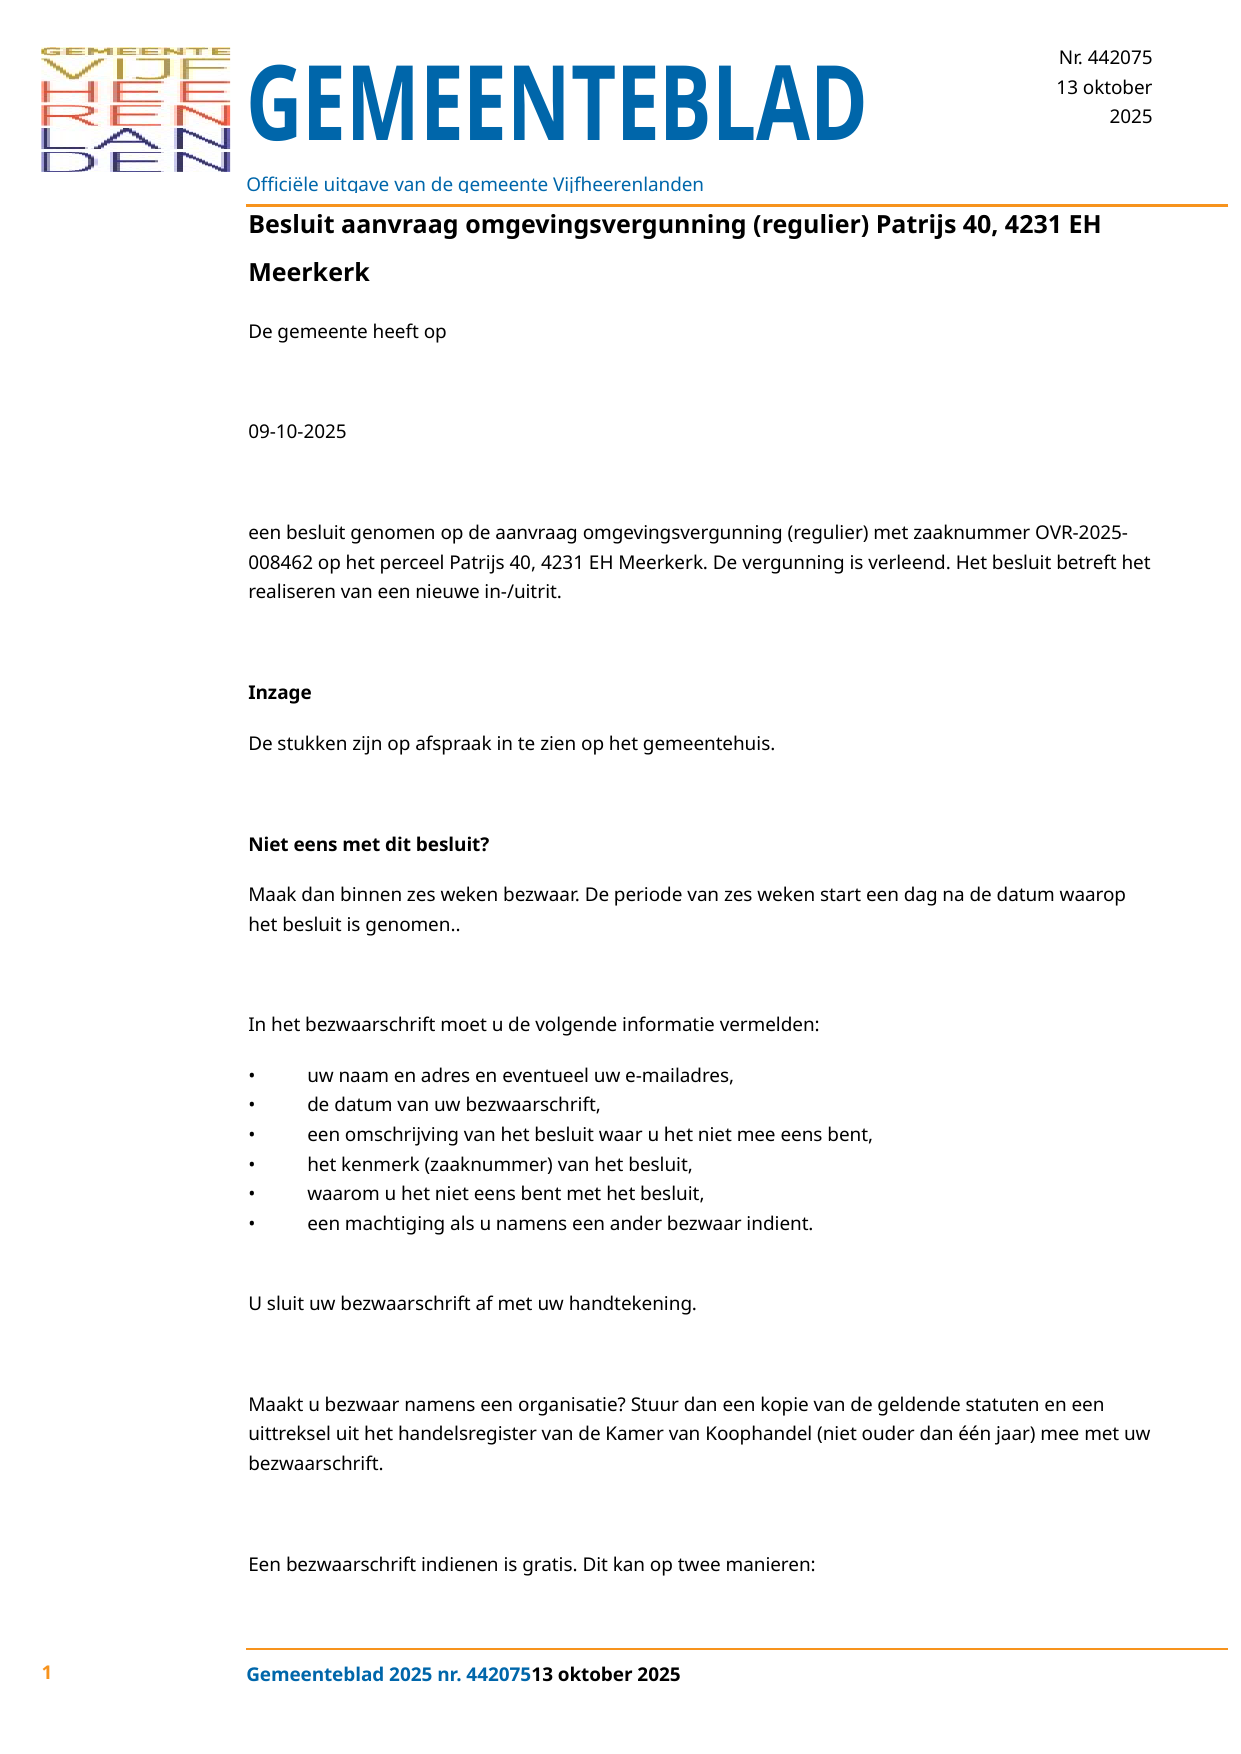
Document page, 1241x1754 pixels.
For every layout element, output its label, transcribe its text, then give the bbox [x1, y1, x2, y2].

text 09-10-2025 [248, 419, 1152, 444]
list uw naam en adres en eventueel uw e-mailadres, [248, 1062, 1152, 1088]
list de datum van uw bezwaarschrift, [248, 1092, 1152, 1117]
list het kenmerk (zaaknummer) van het besluit, [248, 1151, 1152, 1177]
text In het bezwaarschrift moet u de volgende informatie vermelden: [248, 1012, 1152, 1037]
text Besluit aanvraag omgevingsvergunning (regulier) Patrijs 40, 4231 EH Meerkerk [248, 207, 1152, 288]
text De gemeente heeft op [248, 318, 1152, 344]
list een omschrijving van het besluit waar u het niet mee eens bent, [248, 1121, 1152, 1147]
text Maakt u bezwaar namens een organisatie? Stuur dan een kopie van de geldende statuten en een uittreksel uit het handelsregister van de Kamer van Koophandel (niet ouder dan één jaar) mee met uw bezwaarschrift. [248, 1391, 1152, 1476]
text U sluit uw bezwaarschrift af met uw handtekening. [248, 1290, 1152, 1316]
text Inzage [248, 679, 1152, 705]
text De stukken zijn op afspraak in te zien op het gemeentehuis. [248, 730, 1152, 756]
text een besluit genomen op de aanvraag omgevingsvergunning (regulier) met zaaknummer OVR-2025-008462 op het perceel Patrijs 40, 4231 EH Meerkerk. De vergunning is verleend. Het besluit betreft het realiseren van een nieuwe in-/uitrit. [248, 519, 1152, 604]
text Niet eens met dit besluit? [248, 831, 1152, 857]
list een machtiging als u namens een ander bezwaar indient. [248, 1210, 1152, 1236]
picture [41, 47, 231, 172]
list waarom u het niet eens bent met het besluit, [248, 1180, 1152, 1206]
text Een bezwaarschrift indienen is gratis. Dit kan op twee manieren: [248, 1551, 1152, 1577]
text Maak dan binnen zes weken bezwaar. De periode van zes weken start een dag na de datum waarop het besluit is genomen.. [248, 881, 1152, 937]
